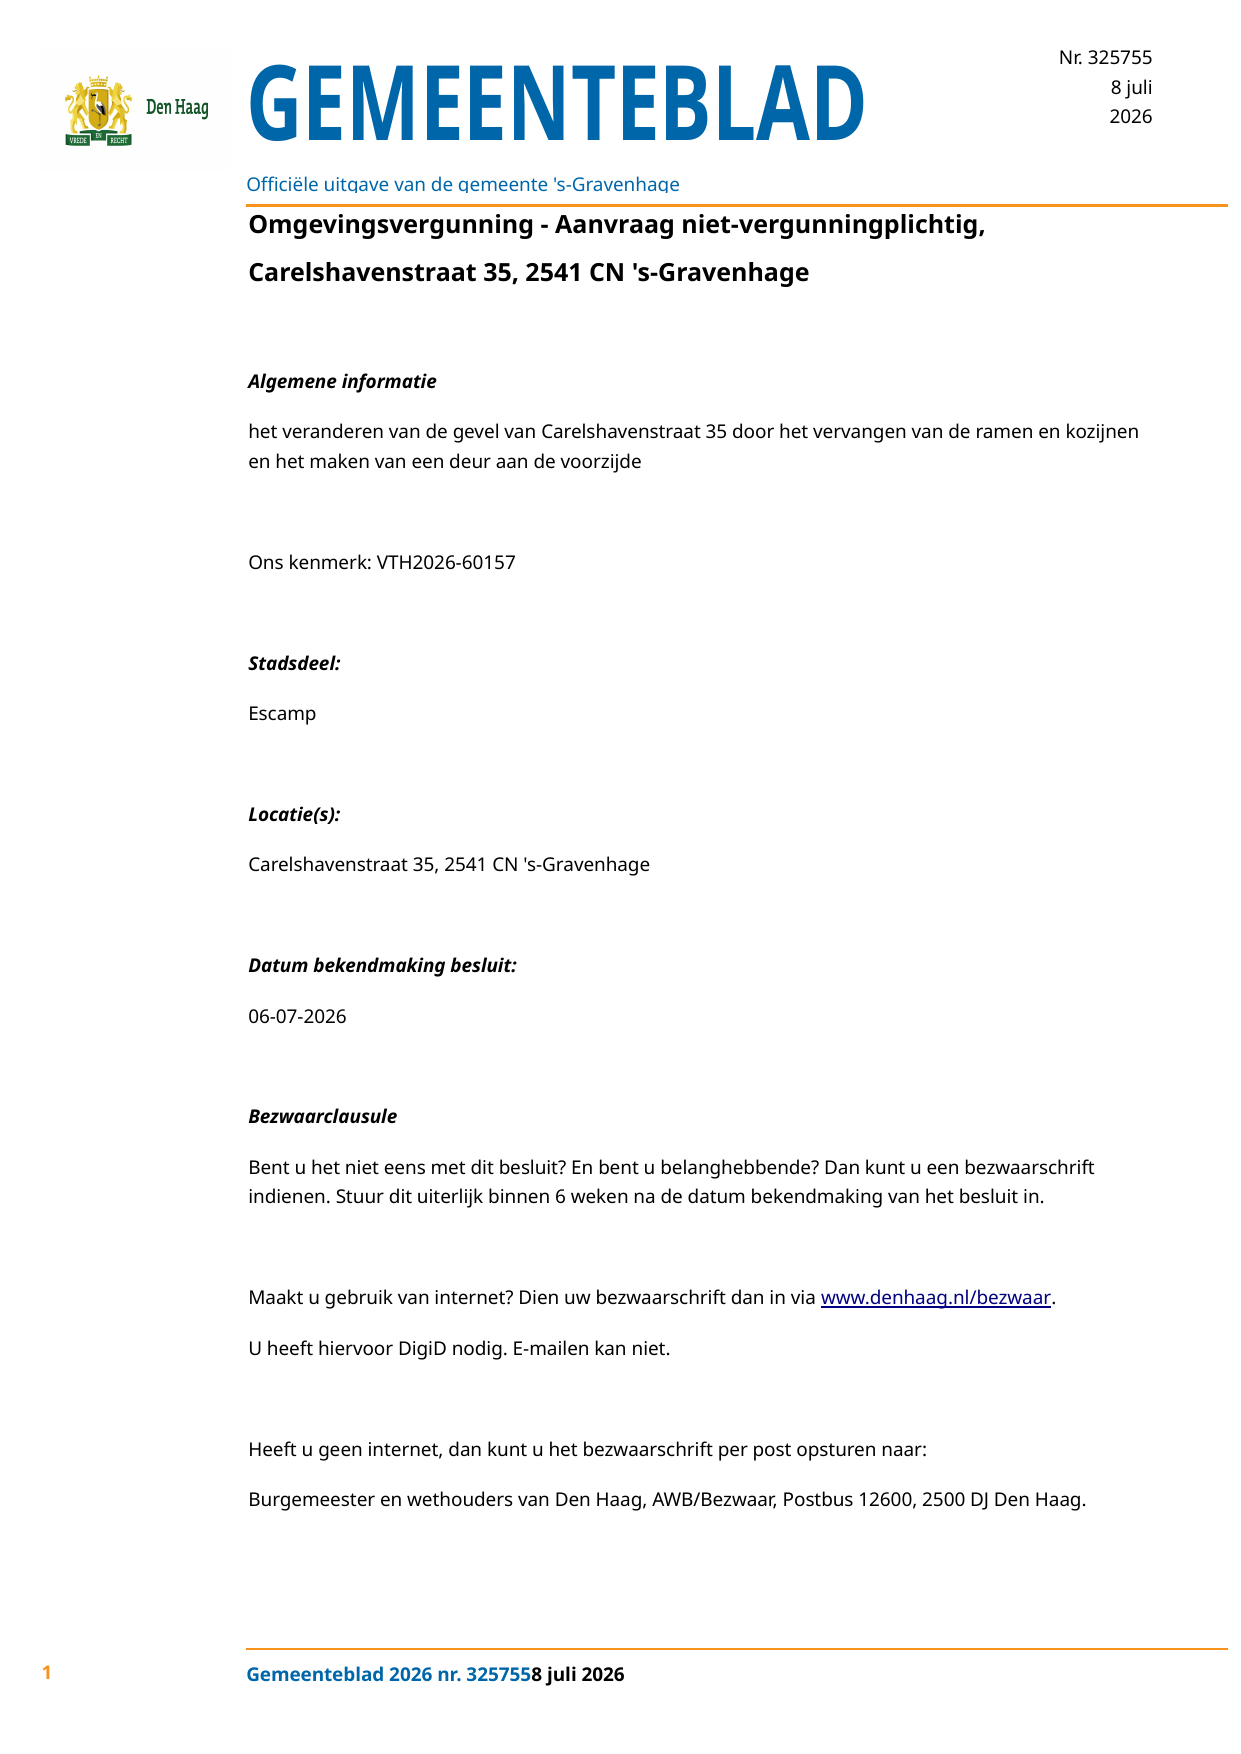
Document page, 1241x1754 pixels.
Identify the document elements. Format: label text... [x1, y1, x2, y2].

text Heeft u geen internet, dan kunt u het bezwaarschrift per post opsturen naar: [248, 1436, 1152, 1462]
text Bent u het niet eens met dit besluit? En bent u belanghebbende? Dan kunt u een bezwaarschrift indienen. Stuur dit uiterlijk binnen 6 weken na de datum bekendmaking van het besluit in. [248, 1154, 1152, 1209]
text Omgevingsvergunning - Aanvraag niet-vergunningplichtig, Carelshavenstraat 35, 2541 CN 's-Gravenhage [248, 207, 1152, 288]
text het veranderen van de gevel van Carelshavenstraat 35 door het vervangen van de ramen en kozijnen en het maken van een deur aan de voorzijde [248, 419, 1152, 474]
text Datum bekendmaking besluit: [248, 952, 1152, 978]
text Bezwaarclausule [248, 1104, 1152, 1129]
text Escamp [248, 700, 1152, 726]
text Algemene informatie [248, 368, 1152, 394]
text Locatie(s): [248, 801, 1152, 827]
text Burgemeester en wethouders van Den Haag, AWB/Bezwaar, Postbus 12600, 2500 DJ Den Haag. [248, 1486, 1152, 1512]
text Ons kenmerk: VTH2026-60157 [248, 549, 1152, 575]
text Stadsdeel: [248, 650, 1152, 676]
picture [41, 47, 231, 172]
text Maakt u gebruik van internet? Dien uw bezwaarschrift dan in via www.denhaag.nl/bezwaar. [248, 1284, 1152, 1310]
text U heeft hiervoor DigiD nodig. E-mailen kan niet. [248, 1335, 1152, 1361]
text Carelshavenstraat 35, 2541 CN 's-Gravenhage [248, 852, 1152, 877]
text 06-07-2026 [248, 1003, 1152, 1029]
